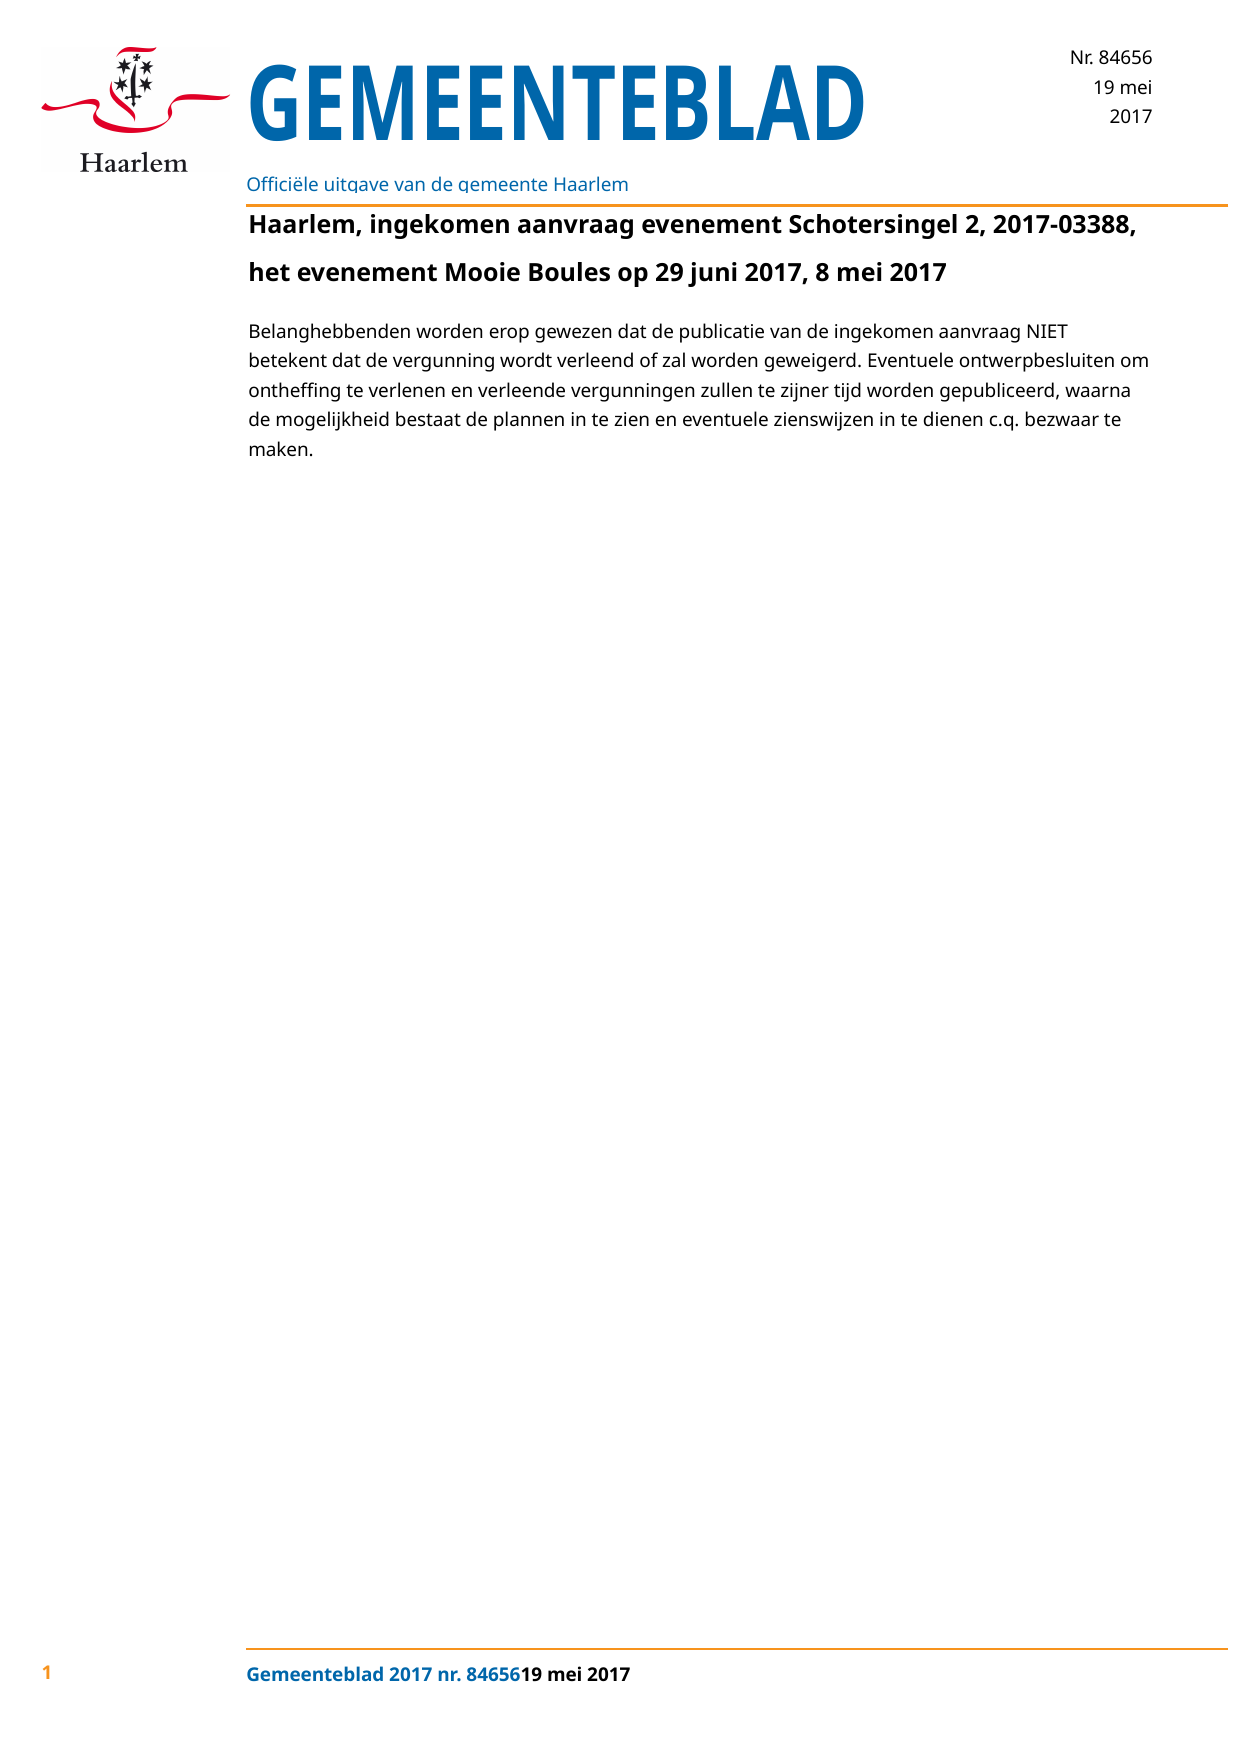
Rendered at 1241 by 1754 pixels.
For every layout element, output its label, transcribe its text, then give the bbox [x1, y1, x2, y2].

text Haarlem, ingekomen aanvraag evenement Schotersingel 2, 2017-03388, het evenement Mooie Boules op 29 juni 2017, 8 mei 2017 [248, 207, 1152, 288]
text Belanghebbenden worden erop gewezen dat de publicatie van de ingekomen aanvraag NIET betekent dat de vergunning wordt verleend of zal worden geweigerd. Eventuele ontwerpbesluiten om ontheffing te verlenen en verleende vergunningen zullen te zijner tijd worden gepubliceerd, waarna de mogelijkheid bestaat de plannen in te zien en eventuele zienswijzen in te dienen c.q. bezwaar te maken. [248, 318, 1152, 462]
picture [41, 47, 231, 172]
